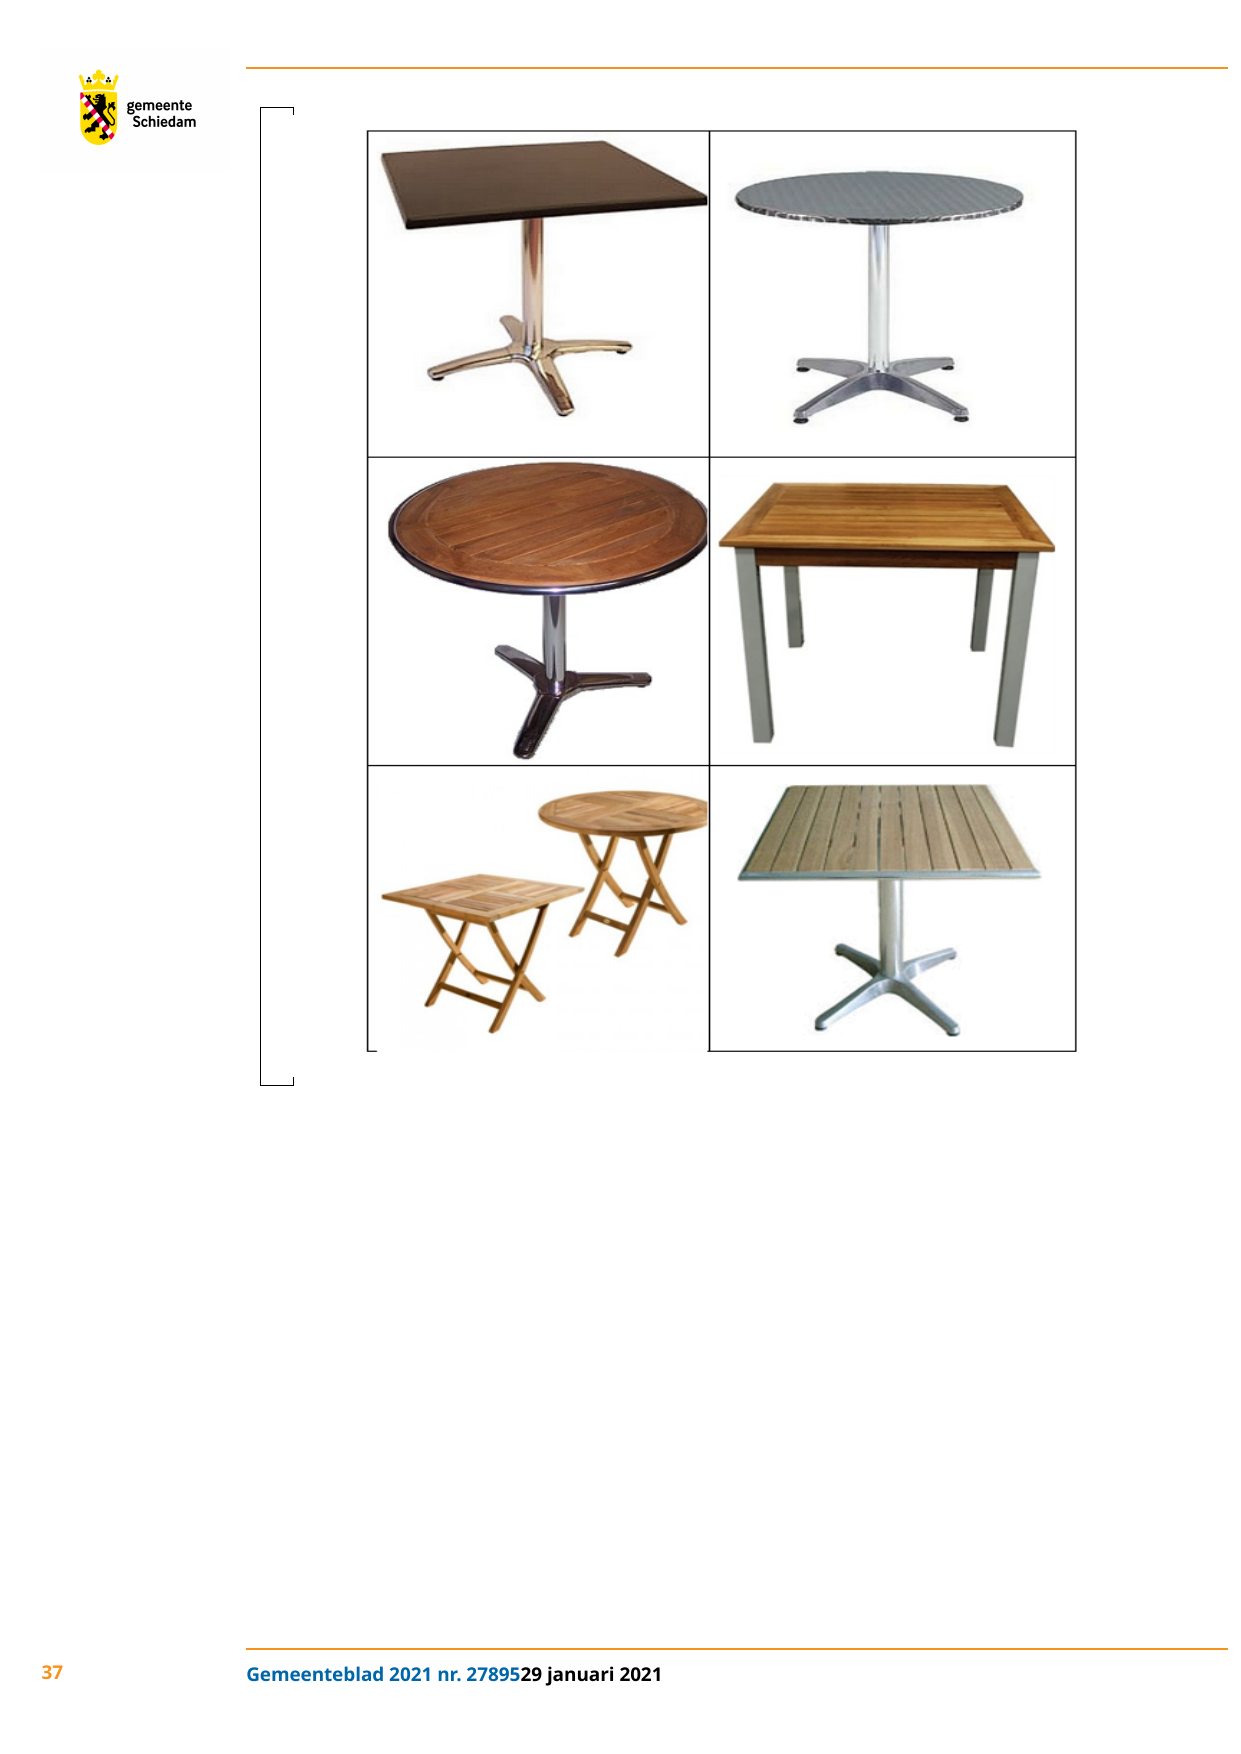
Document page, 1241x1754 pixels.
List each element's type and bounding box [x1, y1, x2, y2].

picture [41, 47, 231, 172]
picture [268, 115, 1173, 1077]
